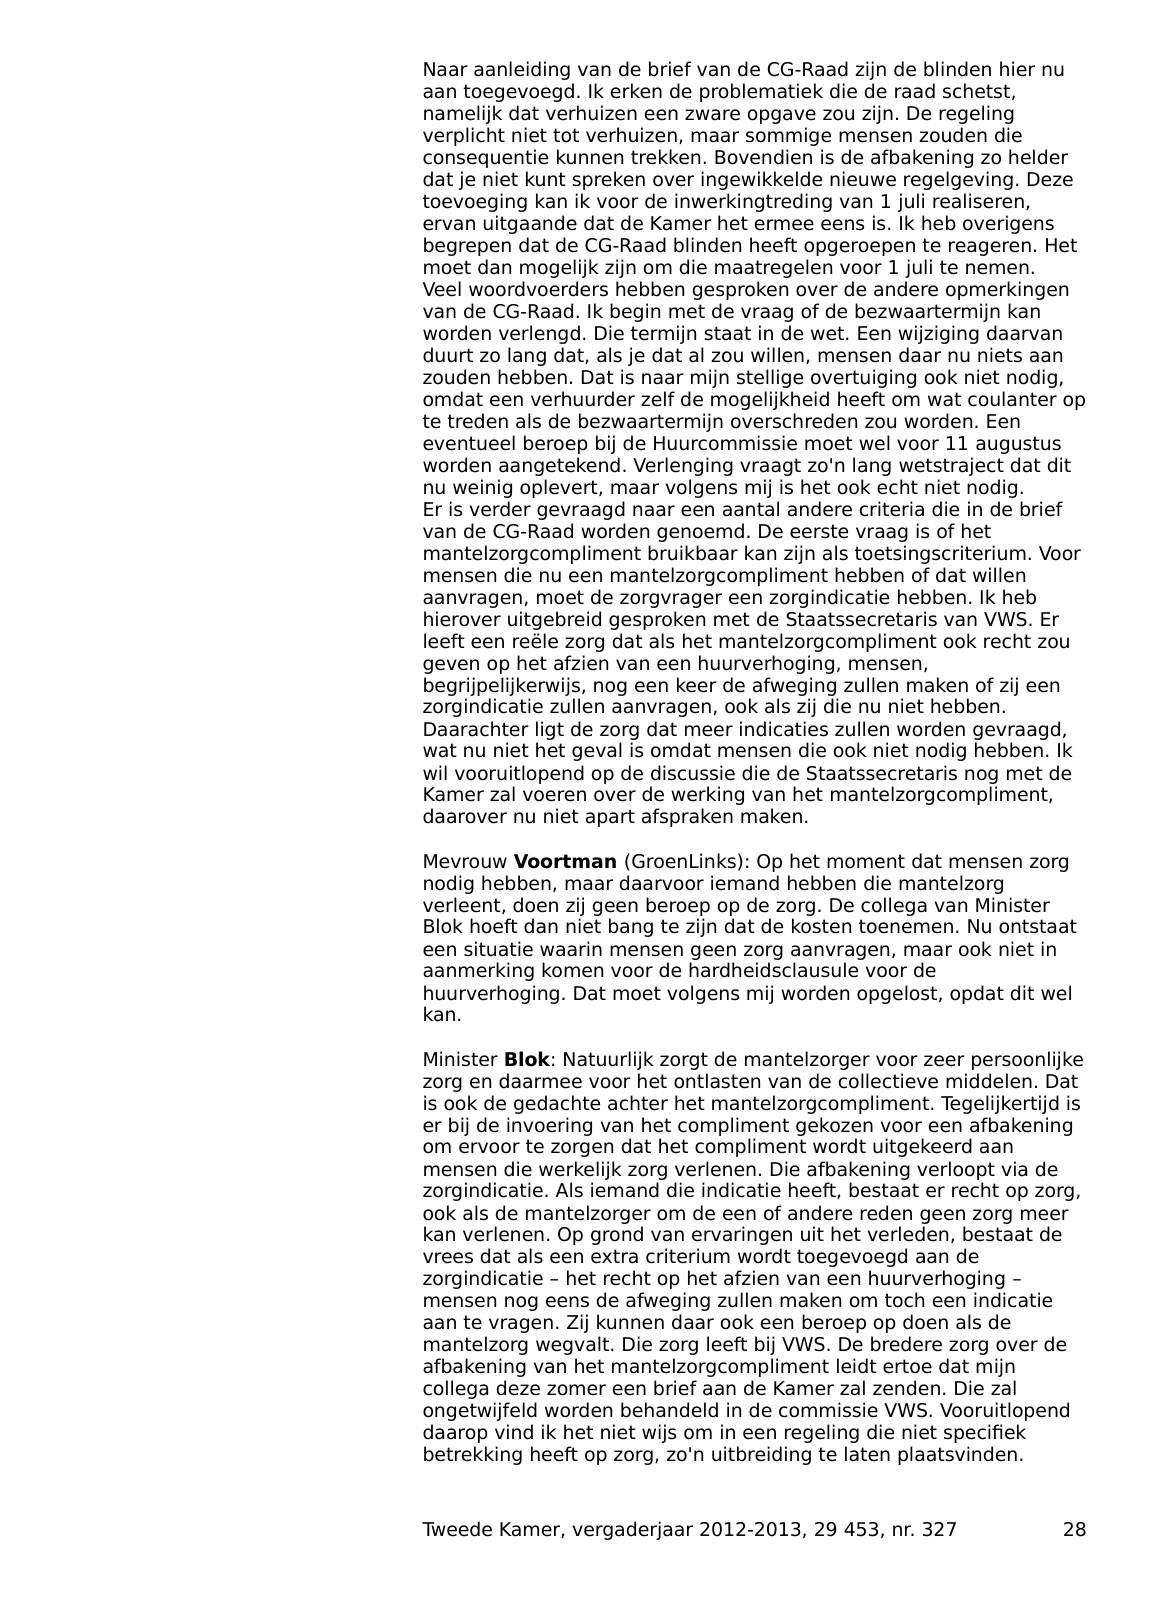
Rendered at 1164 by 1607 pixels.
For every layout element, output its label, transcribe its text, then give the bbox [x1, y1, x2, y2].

text Veel woordvoerders hebben gesproken over de andere opmerkingen van de CG-Raad. Ik begin met de vraag of de bezwaartermijn kan worden verlengd. Die termijn staat in de wet. Een wijziging daarvan duurt zo lang dat, als je dat al zou willen, mensen daar nu niets aan zouden hebben. Dat is naar mijn stellige overtuiging ook niet nodig, omdat een verhuurder zelf de mogelijkheid heeft om wat coulanter op te treden als de bezwaartermijn overschreden zou worden. Een eventueel beroep bij de Huurcommissie moet wel voor 11 augustus worden aangetekend. Verlenging vraagt zo'n lang wetstraject dat dit nu weinig oplevert, maar volgens mij is het ook echt niet nodig. [422, 279, 1087, 499]
text Naar aanleiding van de brief van de CG-Raad zijn de blinden hier nu aan toegevoegd. Ik erken de problematiek die de raad schetst, namelijk dat verhuizen een zware opgave zou zijn. De regeling verplicht niet tot verhuizen, maar sommige mensen zouden die consequentie kunnen trekken. Bovendien is de afbakening zo helder dat je niet kunt spreken over ingewikkelde nieuwe regelgeving. Deze toevoeging kan ik voor de inwerkingtreding van 1 juli realiseren, ervan uitgaande dat de Kamer het ermee eens is. Ik heb overigens begrepen dat de CG-Raad blinden heeft opgeroepen te reageren. Het moet dan mogelijk zijn om die maatregelen voor 1 juli te nemen. [422, 59, 1087, 279]
text Mevrouw Voortman (GroenLinks): Op het moment dat mensen zorg nodig hebben, maar daarvoor iemand hebben die mantelzorg verleent, doen zij geen beroep op de zorg. De collega van Minister Blok hoeft dan niet bang te zijn dat de kosten toenemen. Nu ontstaat een situatie waarin mensen geen zorg aanvragen, maar ook niet in aanmerking komen voor de hardheidsclausule voor de huurverhoging. Dat moet volgens mij worden opgelost, opdat dit wel kan. [422, 851, 1087, 1026]
text Minister Blok: Natuurlijk zorgt de mantelzorger voor zeer persoonlijke zorg en daarmee voor het ontlasten van de collectieve middelen. Dat is ook de gedachte achter het mantelzorgcompliment. Tegelijkertijd is er bij de invoering van het compliment gekozen voor een afbakening om ervoor te zorgen dat het compliment wordt uitgekeerd aan mensen die werkelijk zorg verlenen. Die afbakening verloopt via de zorgindicatie. Als iemand die indicatie heeft, bestaat er recht op zorg, ook als de mantelzorger om de een of andere reden geen zorg meer kan verlenen. Op grond van ervaringen uit het verleden, bestaat de vrees dat als een extra criterium wordt toegevoegd aan de zorgindicatie – het recht op het afzien van een huurverhoging – mensen nog eens de afweging zullen maken om toch een indicatie aan te vragen. Zij kunnen daar ook een beroep op doen als de mantelzorg wegvalt. Die zorg leeft bij VWS. De bredere zorg over de afbakening van het mantelzorgcompliment leidt ertoe dat mijn collega deze zomer een brief aan de Kamer zal zenden. Die zal ongetwijfeld worden behandeld in de commissie VWS. Vooruitlopend daarop vind ik het niet wijs om in een regeling die niet specifiek betrekking heeft op zorg, zo'n uitbreiding te laten plaatsvinden. [422, 1048, 1087, 1466]
text Er is verder gevraagd naar een aantal andere criteria die in de brief van de CG-Raad worden genoemd. De eerste vraag is of het mantelzorgcompliment bruikbaar kan zijn als toetsingscriterium. Voor mensen die nu een mantelzorgcompliment hebben of dat willen aanvragen, moet de zorgvrager een zorgindicatie hebben. Ik heb hierover uitgebreid gesproken met de Staatssecretaris van VWS. Er leeft een reële zorg dat als het mantelzorgcompliment ook recht zou geven op het afzien van een huurverhoging, mensen, begrijpelijkerwijs, nog een keer de afweging zullen maken of zij een zorgindicatie zullen aanvragen, ook als zij die nu niet hebben. Daarachter ligt de zorg dat meer indicaties zullen worden gevraagd, wat nu niet het geval is omdat mensen die ook niet nodig hebben. Ik wil vooruitlopend op de discussie die de Staatssecretaris nog met de Kamer zal voeren over de werking van het mantelzorgcompliment, daarover nu niet apart afspraken maken. [422, 499, 1087, 828]
